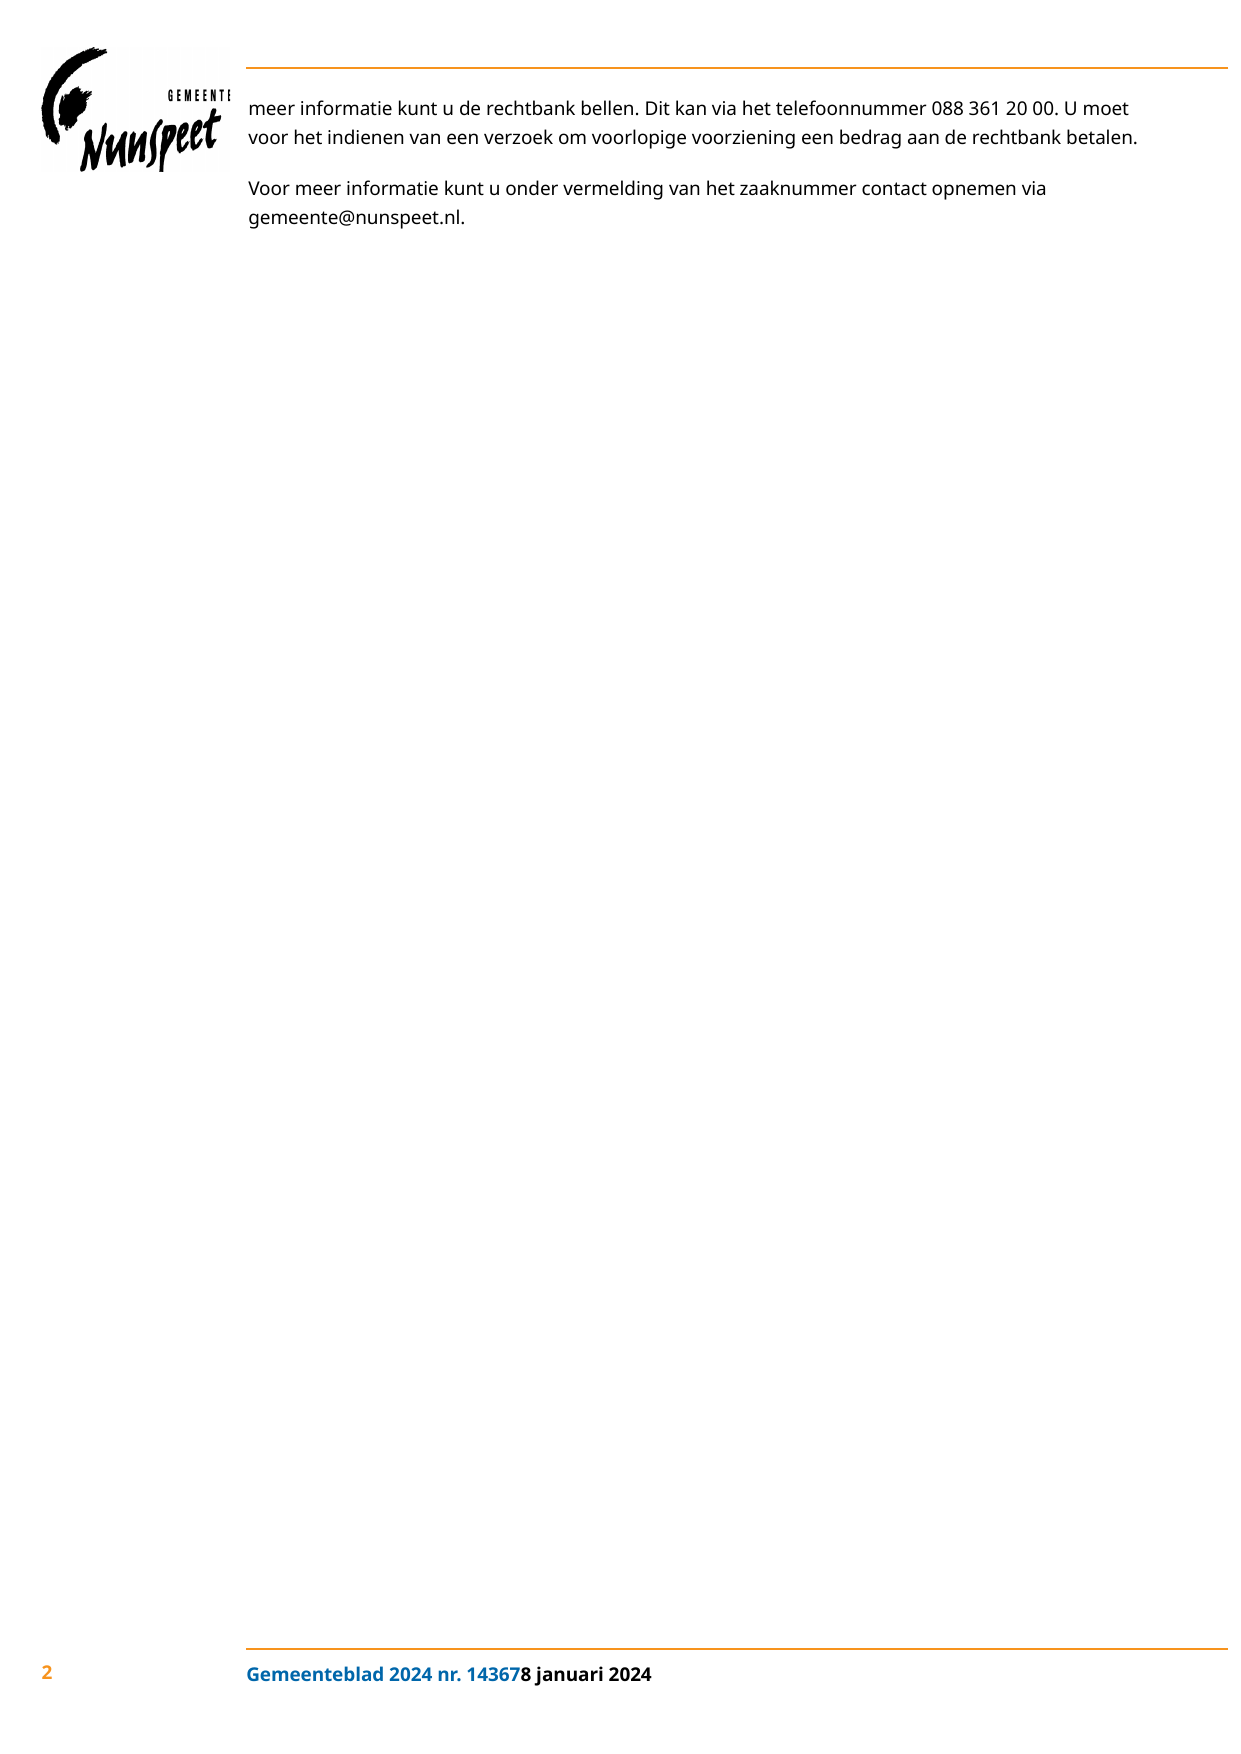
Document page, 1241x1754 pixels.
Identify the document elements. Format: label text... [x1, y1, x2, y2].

picture [41, 47, 231, 172]
text meer informatie kunt u de rechtbank bellen. Dit kan via het telefoonnummer 088 361 20 00. U moet voor het indienen van een verzoek om voorlopige voorziening een bedrag aan de rechtbank betalen. [248, 95, 1152, 150]
text Voor meer informatie kunt u onder vermelding van het zaaknummer contact opnemen via gemeente@nunspeet.nl. [248, 175, 1152, 230]
